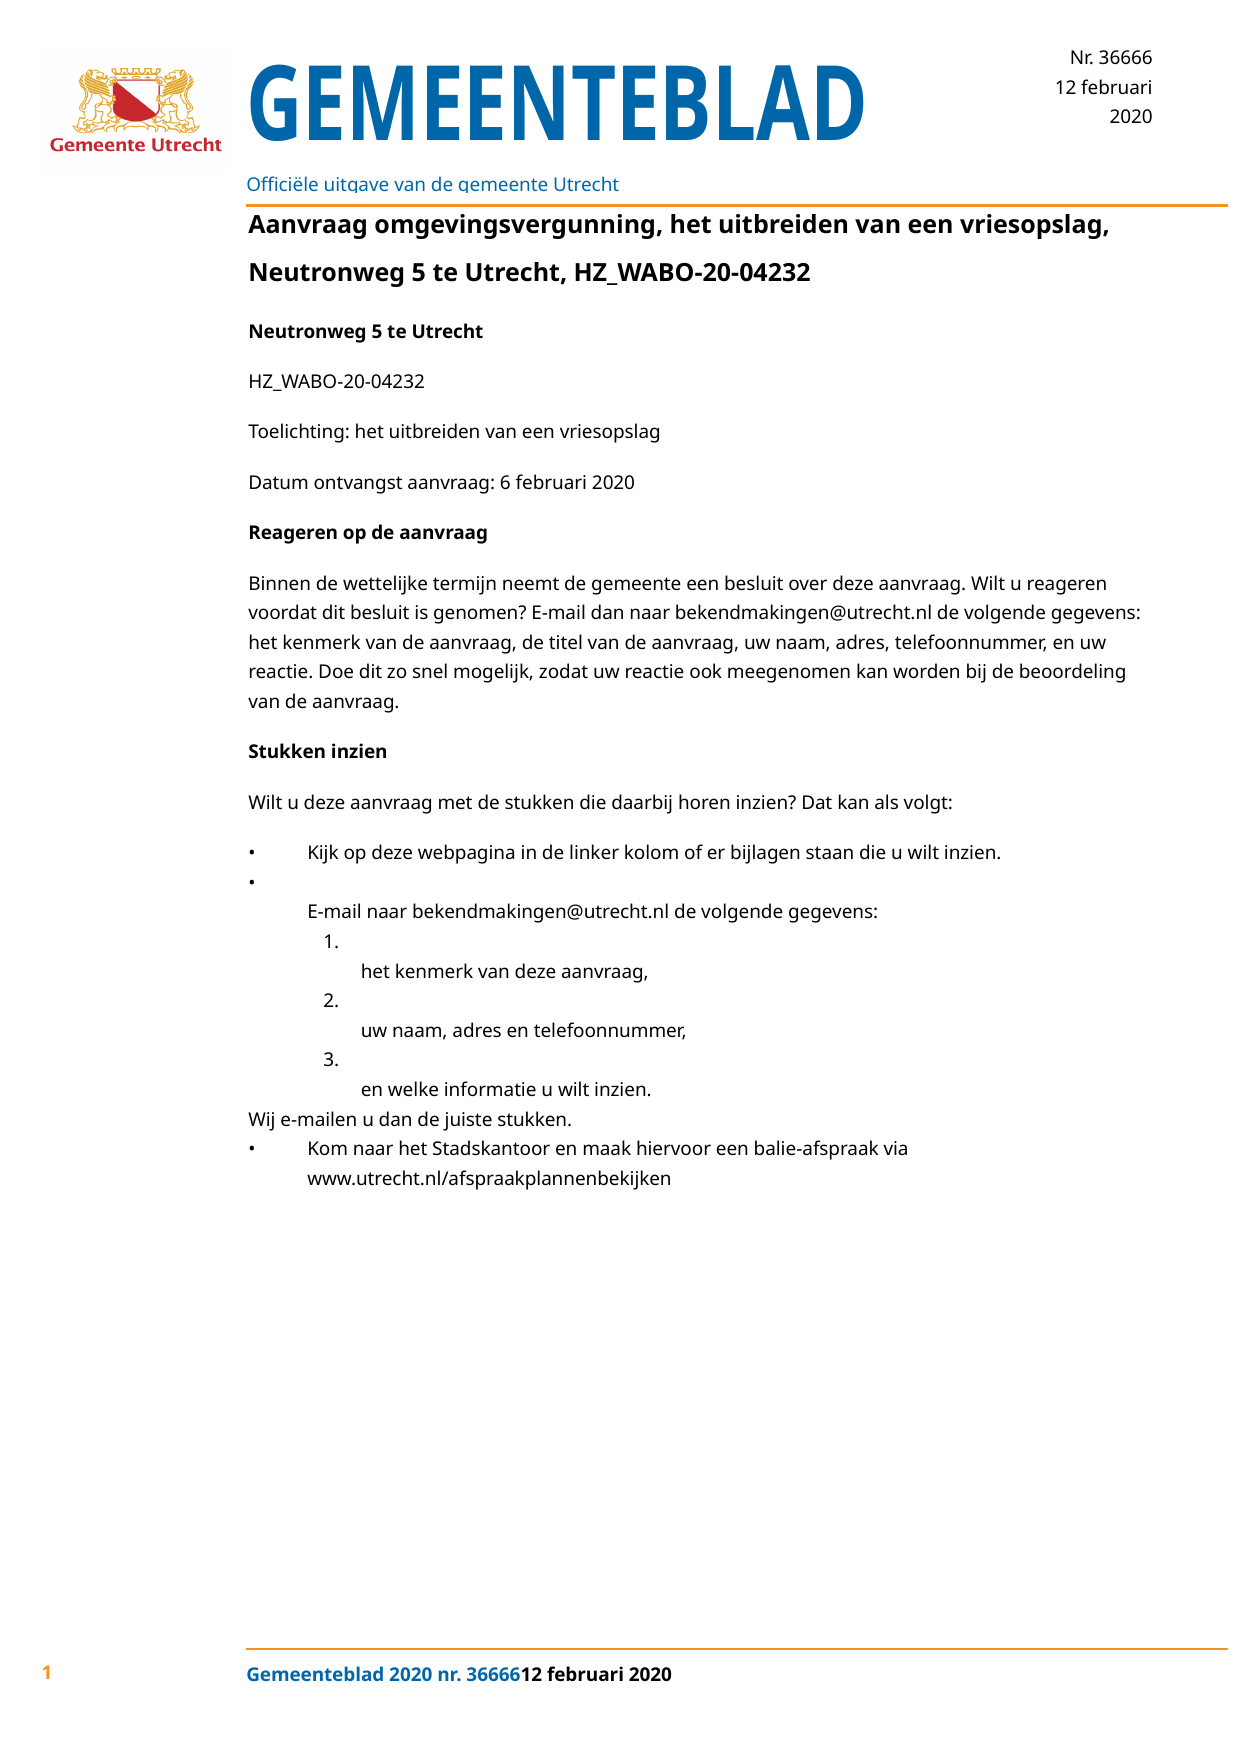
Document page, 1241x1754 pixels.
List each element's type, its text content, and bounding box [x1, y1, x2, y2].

list Kijk op deze webpagina in de linker kolom of er bijlagen staan die u wilt inzien. [248, 839, 1152, 865]
text Reageren op de aanvraag [248, 519, 1152, 545]
text HZ_WABO-20-04232 [248, 368, 1152, 394]
text Wij e-mailen u dan de juiste stukken. [248, 1106, 1152, 1132]
list Kom naar het Stadskantoor en maak hiervoor een balie-afspraak via www.utrecht.nl/afspraakplannenbekijken [248, 1135, 1152, 1191]
text Binnen de wettelijke termijn neemt de gemeente een besluit over deze aanvraag. Wilt u reageren voordat dit besluit is genomen? E-mail dan naar bekendmakingen@utrecht.nl de volgende gegevens: het kenmerk van de aanvraag, de titel van de aanvraag, uw naam, adres, telefoonnummer, en uw reactie. Doe dit zo snel mogelijk, zodat uw reactie ook meegenomen kan worden bij de beoordeling van de aanvraag. [248, 570, 1152, 714]
list uw naam, adres en telefoonnummer, [323, 1017, 1152, 1043]
text Aanvraag omgevingsvergunning, het uitbreiden van een vriesopslag, Neutronweg 5 te Utrecht, HZ_WABO-20-04232 [248, 207, 1152, 288]
list en welke informatie u wilt inzien. [323, 1076, 1152, 1102]
picture [41, 47, 231, 172]
text Wilt u deze aanvraag met de stukken die daarbij horen inzien? Dat kan als volgt: [248, 789, 1152, 815]
list het kenmerk van deze aanvraag, [323, 958, 1152, 984]
text Neutronweg 5 te Utrecht [248, 318, 1152, 344]
text Datum ontvangst aanvraag: 6 februari 2020 [248, 469, 1152, 495]
text Stukken inzien [248, 739, 1152, 764]
list E-mail naar bekendmakingen@utrecht.nl de volgende gegevens: [248, 899, 1152, 924]
text Toelichting: het uitbreiden van een vriesopslag [248, 419, 1152, 444]
